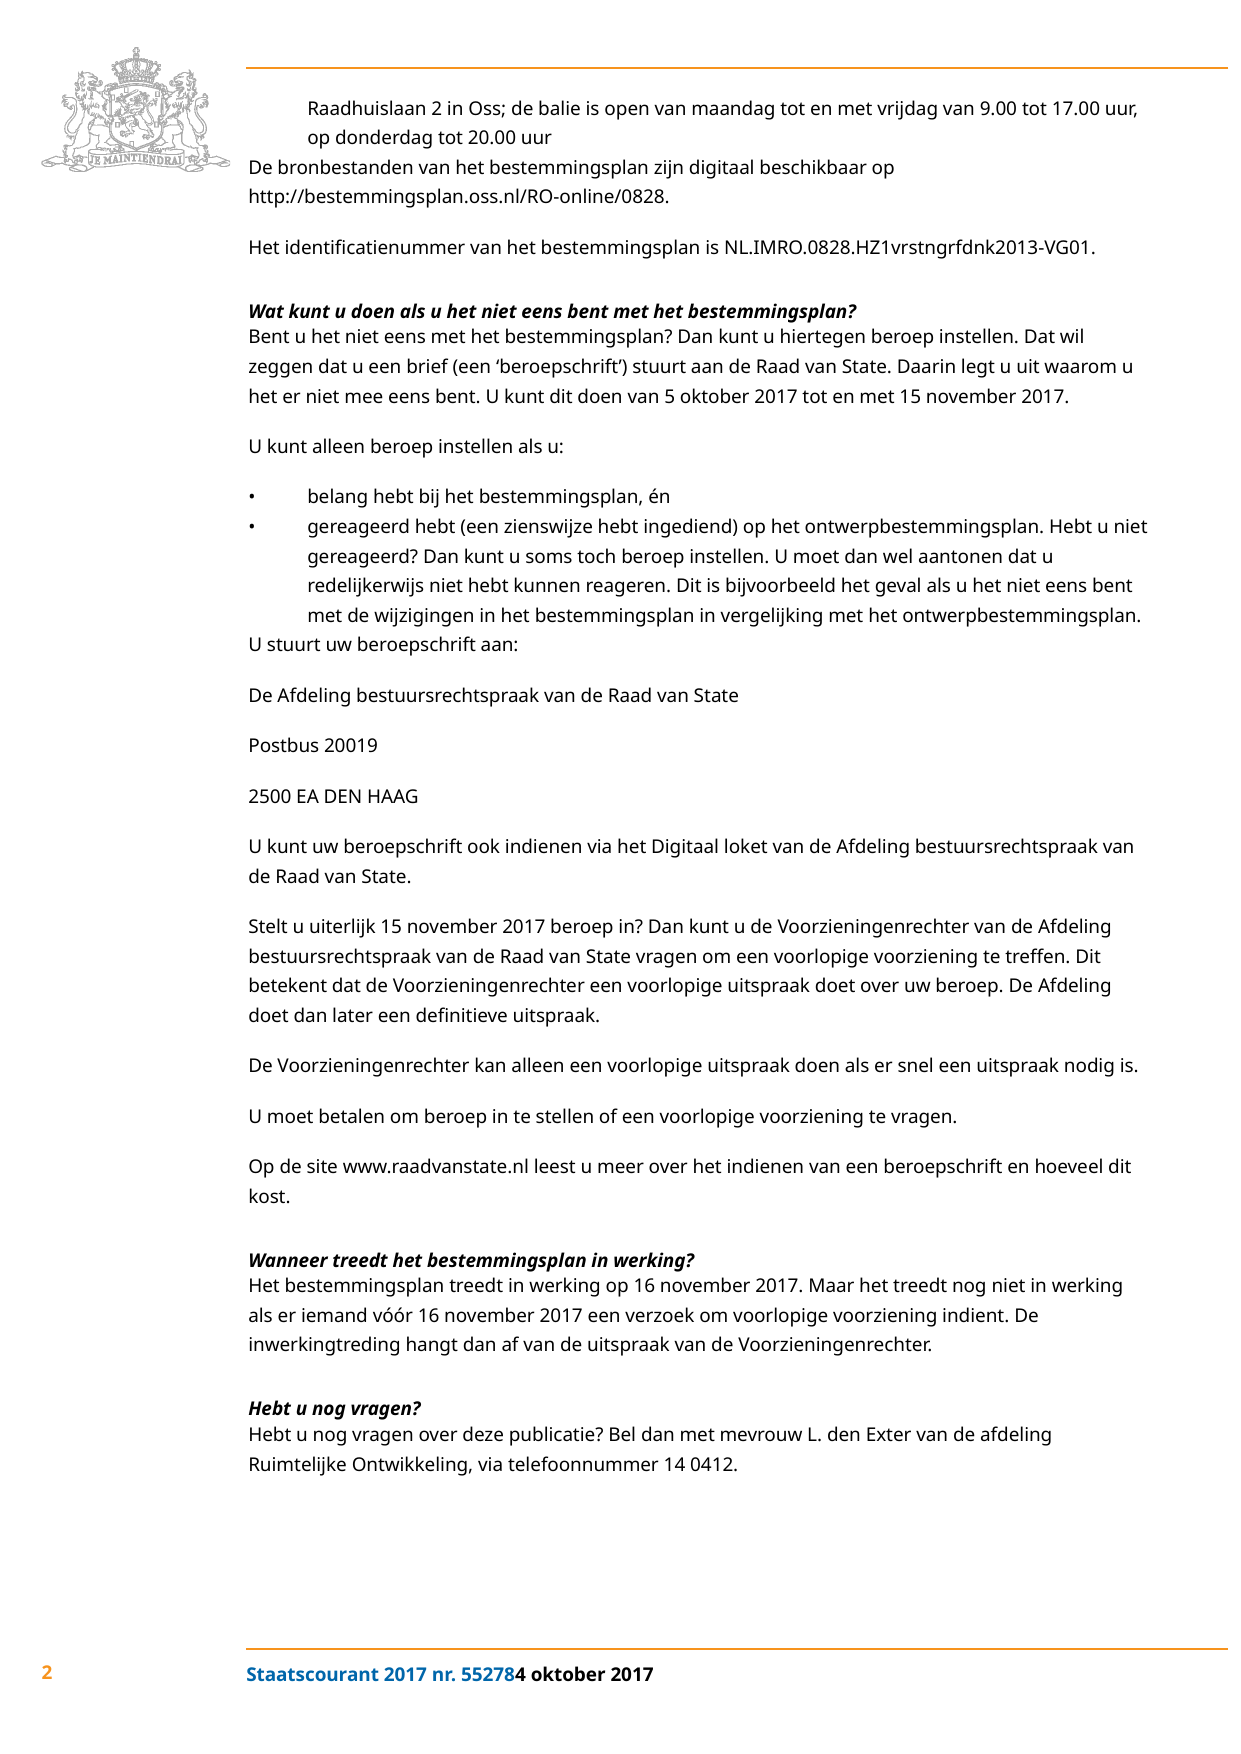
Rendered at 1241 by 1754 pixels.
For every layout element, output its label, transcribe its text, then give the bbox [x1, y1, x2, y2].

text Wanneer treedt het bestemmingsplan in werking? [248, 1247, 1152, 1272]
list belang hebt bij het bestemmingsplan, én [248, 484, 1152, 509]
text U stuurt uw beroepschrift aan: [248, 632, 1152, 657]
text De Afdeling bestuursrechtspraak van de Raad van State [248, 682, 1152, 708]
text 2500 EA DEN HAAG [248, 783, 1152, 808]
text Op de site www.raadvanstate.nl leest u meer over het indienen van een beroepschrift en hoeveel dit kost. [248, 1153, 1152, 1208]
list gereageerd hebt (een zienswijze hebt ingediend) op het ontwerpbestemmingsplan. Hebt u niet gereageerd? Dan kunt u soms toch beroep instellen. U moet dan wel aantonen dat u redelijkerwijs niet hebt kunnen reageren. Dit is bijvoorbeeld het geval als u het niet eens bent met de wijzigingen in het bestemmingsplan in vergelijking met het ontwerpbestemmingsplan. [248, 513, 1152, 628]
text U moet betalen om beroep in te stellen of een voorlopige voorziening te vragen. [248, 1103, 1152, 1128]
picture [41, 47, 231, 172]
text Hebt u nog vragen? [248, 1396, 1152, 1421]
text Hebt u nog vragen over deze publicatie? Bel dan met mevrouw L. den Exter van de afdeling Ruimtelijke Ontwikkeling, via telefoonnummer 14 0412. [248, 1421, 1152, 1477]
text U kunt alleen beroep instellen als u: [248, 433, 1152, 459]
text U kunt uw beroepschrift ook indienen via het Digitaal loket van de Afdeling bestuursrechtspraak van de Raad van State. [248, 833, 1152, 888]
text Het identificatienummer van het bestemmingsplan is NL.IMRO.0828.HZ1vrstngrfdnk2013-VG01. [248, 234, 1152, 260]
text Stelt u uiterlijk 15 november 2017 beroep in? Dan kunt u de Voorzieningenrechter van de Afdeling bestuursrechtspraak van de Raad van State vragen om een voorlopige voorziening te treffen. Dit betekent dat de Voorzieningenrechter een voorlopige uitspraak doet over uw beroep. De Afdeling doet dan later een definitieve uitspraak. [248, 913, 1152, 1028]
text Het bestemmingsplan treedt in werking op 16 november 2017. Maar het treedt nog niet in werking als er iemand vóór 16 november 2017 een verzoek om voorlopige voorziening indient. De inwerkingtreding hangt dan af van de uitspraak van de Voorzieningenrechter. [248, 1272, 1152, 1357]
text Wat kunt u doen als u het niet eens bent met het bestemmingsplan? [248, 298, 1152, 324]
list Raadhuislaan 2 in Oss; de balie is open van maandag tot en met vrijdag van 9.00 tot 17.00 uur, op donderdag tot 20.00 uur [248, 95, 1152, 150]
text De bronbestanden van het bestemmingsplan zijn digitaal beschikbaar op http://bestemmingsplan.oss.nl/RO-online/0828. [248, 154, 1152, 209]
text Postbus 20019 [248, 732, 1152, 758]
text Bent u het niet eens met het bestemmingsplan? Dan kunt u hiertegen beroep instellen. Dat wil zeggen dat u een brief (een ‘beroepschrift’) stuurt aan de Raad van State. Daarin legt u uit waarom u het er niet mee eens bent. U kunt dit doen van 5 oktober 2017 tot en met 15 november 2017. [248, 324, 1152, 408]
text De Voorzieningenrechter kan alleen een voorlopige uitspraak doen als er snel een uitspraak nodig is. [248, 1052, 1152, 1078]
